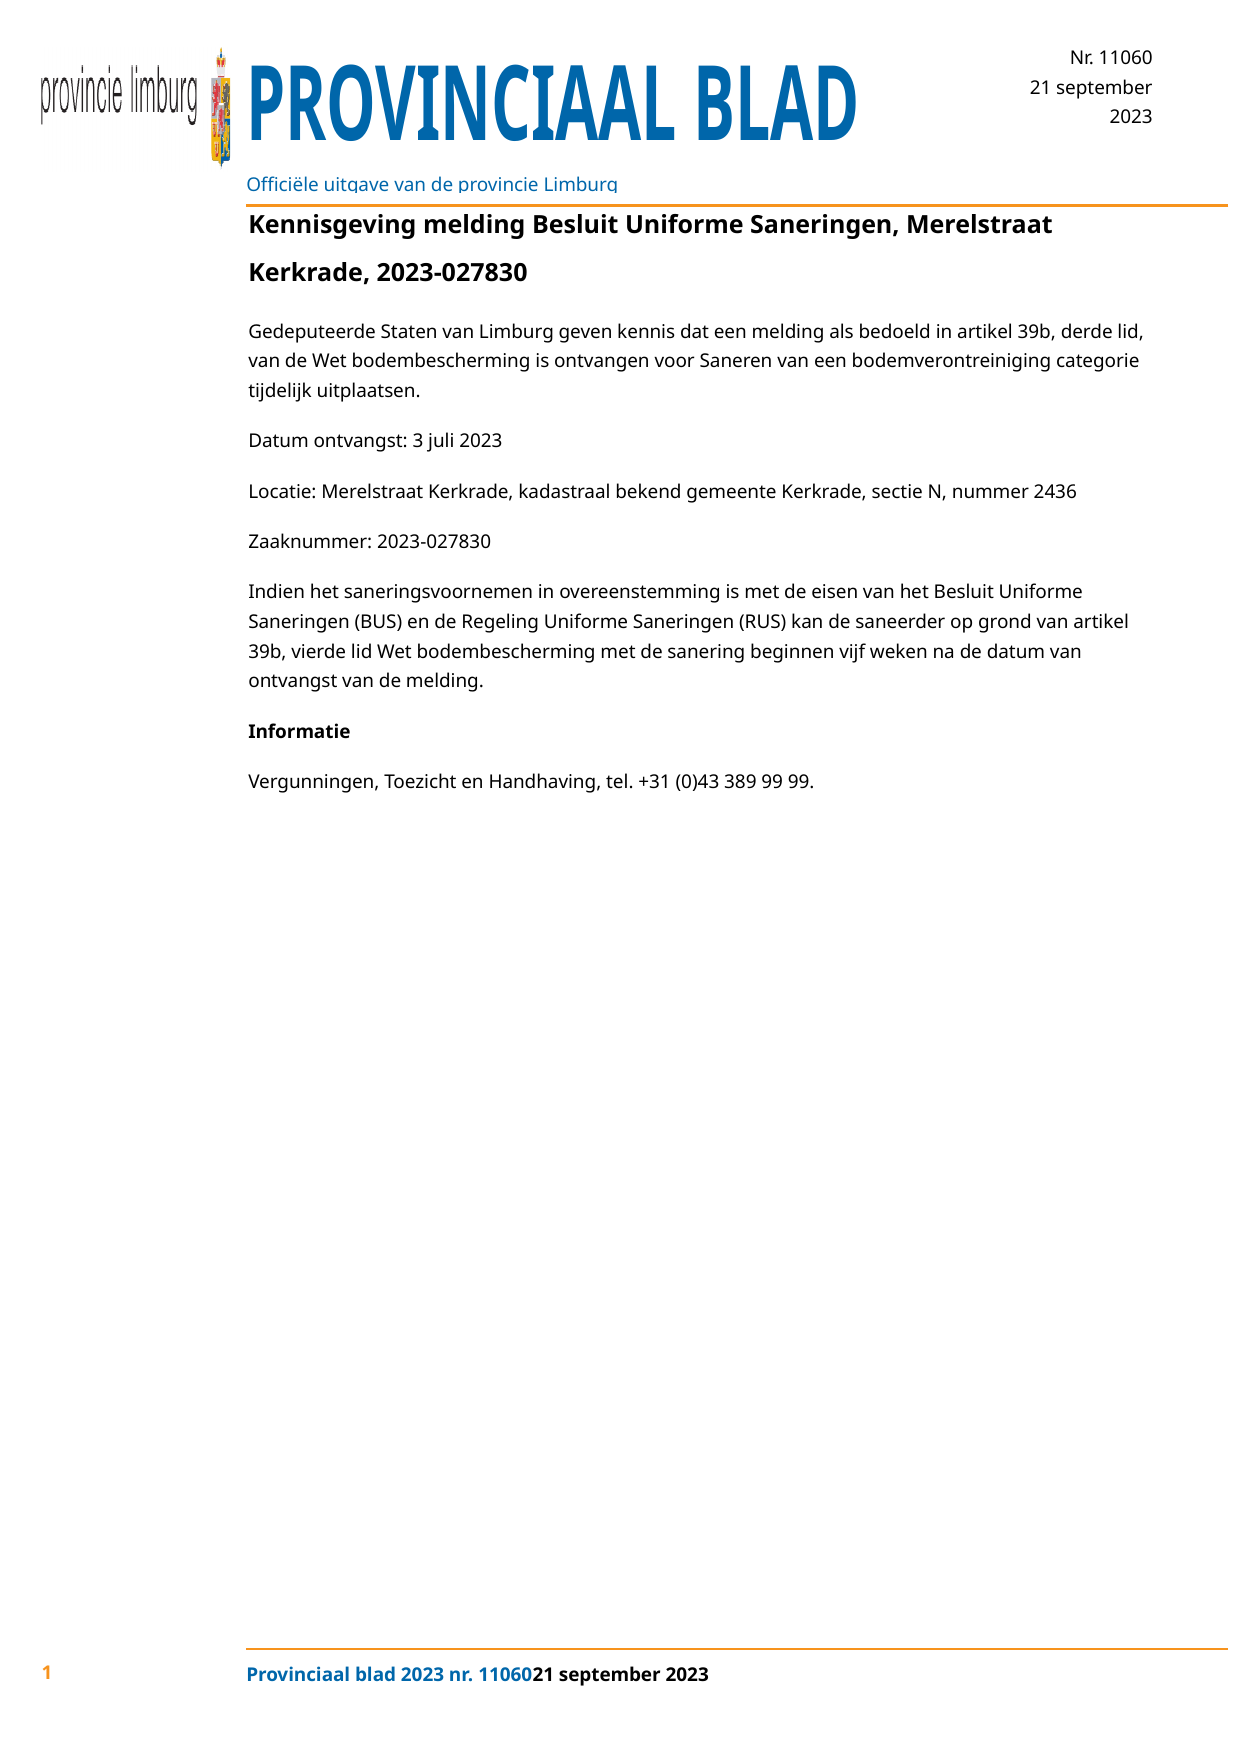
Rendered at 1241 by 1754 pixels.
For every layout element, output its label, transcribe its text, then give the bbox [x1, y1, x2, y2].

text Datum ontvangst: 3 juli 2023 [248, 427, 1152, 453]
text Vergunningen, Toezicht en Handhaving, tel. +31 (0)43 389 99 99. [248, 768, 1152, 794]
text Informatie [248, 718, 1152, 744]
text Indien het saneringsvoornemen in overeenstemming is met de eisen van het Besluit Uniforme Saneringen (BUS) en de Regeling Uniforme Saneringen (RUS) kan de saneerder op grond van artikel 39b, vierde lid Wet bodembescherming met de sanering beginnen vijf weken na de datum van ontvangst van de melding. [248, 579, 1152, 693]
picture [41, 47, 231, 172]
text Kennisgeving melding Besluit Uniforme Saneringen, Merelstraat Kerkrade, 2023-027830 [248, 207, 1152, 288]
text Zaaknummer: 2023-027830 [248, 528, 1152, 554]
text Gedeputeerde Staten van Limburg geven kennis dat een melding als bedoeld in artikel 39b, derde lid, van de Wet bodembescherming is ontvangen voor Saneren van een bodemverontreiniging categorie tijdelijk uitplaatsen. [248, 318, 1152, 403]
text Locatie: Merelstraat Kerkrade, kadastraal bekend gemeente Kerkrade, sectie N, nummer 2436 [248, 478, 1152, 504]
